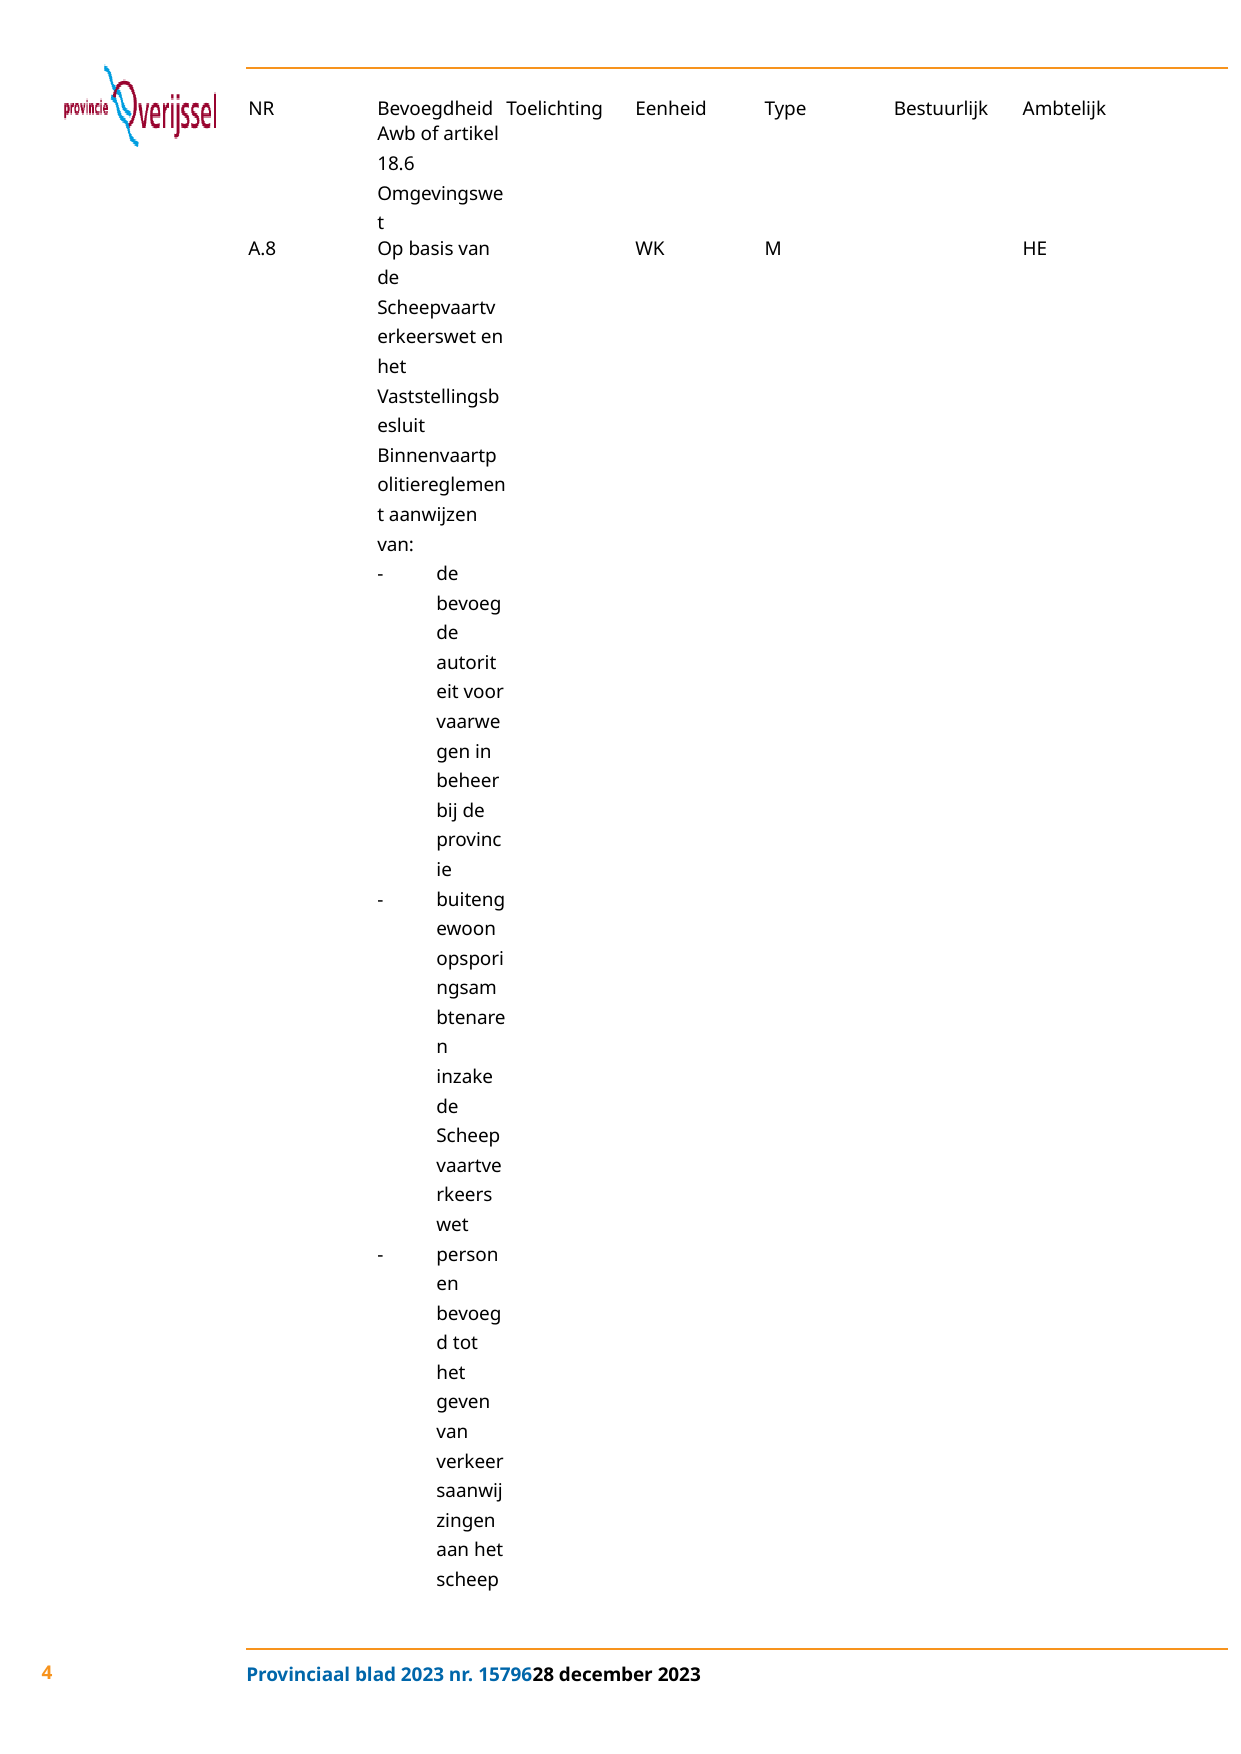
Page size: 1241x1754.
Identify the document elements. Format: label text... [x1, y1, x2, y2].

table_header NR [248, 95, 377, 121]
table_header Type [764, 95, 893, 121]
table_header Eenheid [635, 95, 764, 121]
table_cell Op basis van de Scheepvaartverkeerswet en het Vaststellingsbesluit Binnenvaartpolitiereglement aanwijzen van: de bevoegde autoriteit voor vaarwegen in beheer bij de provincie buitengewoon opsporingsambtenaren inzake de Scheepvaartverkeerswet personen bevoegd tot het geven van verkeersaanwijzingen aan het scheep [377, 235, 506, 1592]
table_cell [1023, 121, 1152, 235]
table_header Toelichting [506, 95, 635, 121]
table_cell [894, 121, 1022, 235]
table_cell Awb of artikel 18.6 Omgevingswet [377, 121, 506, 235]
table_cell [506, 121, 635, 235]
table_cell HE [1023, 235, 1152, 1592]
table_cell [894, 235, 1022, 1592]
table_cell [635, 121, 764, 235]
table_cell M [764, 235, 893, 1592]
table_cell [248, 121, 377, 235]
table_header Ambtelijk [1023, 95, 1152, 121]
table_cell A.8 [248, 235, 377, 1592]
table_cell WK [635, 235, 764, 1592]
table_cell [506, 235, 635, 1592]
table_cell [764, 121, 893, 235]
table_header Bevoegdheid [377, 95, 506, 121]
table_header Bestuurlijk [894, 95, 1022, 121]
picture [41, 47, 231, 172]
